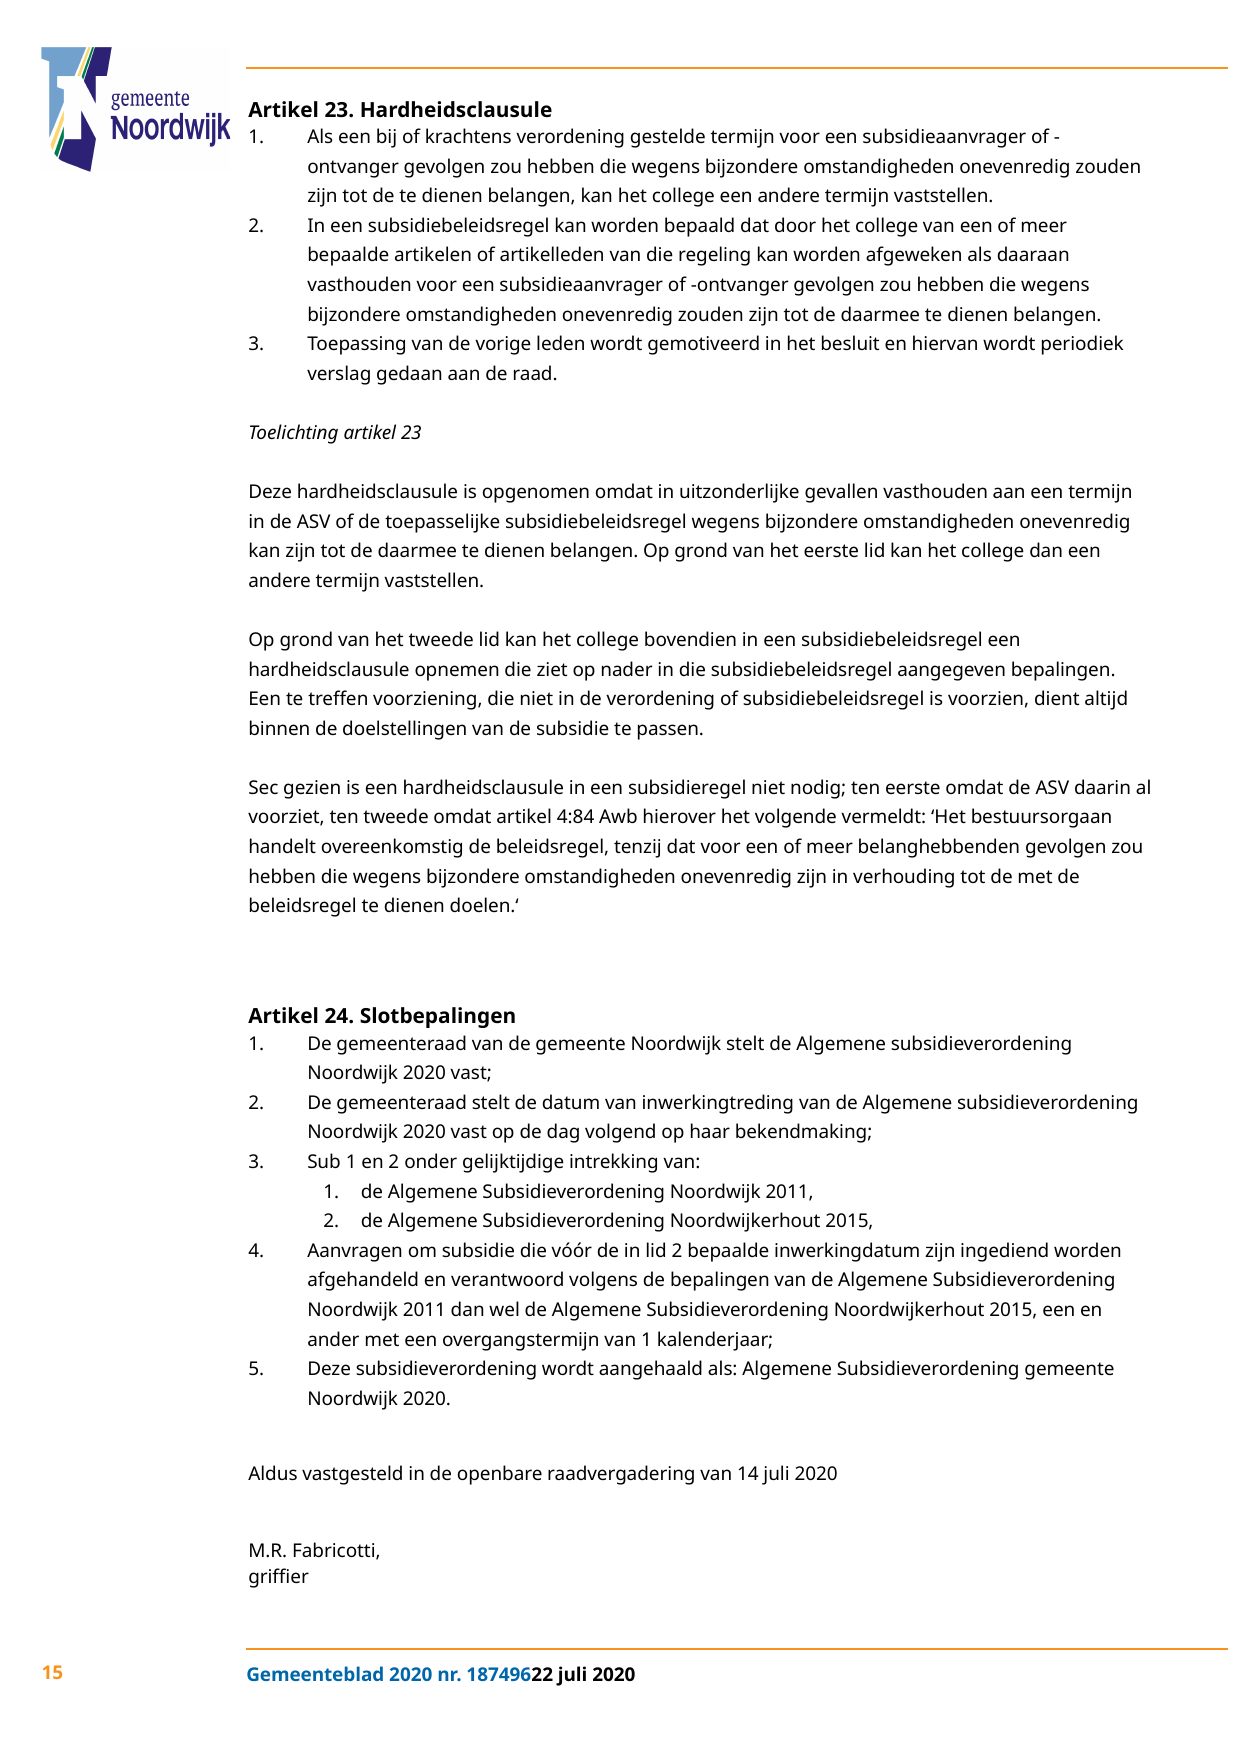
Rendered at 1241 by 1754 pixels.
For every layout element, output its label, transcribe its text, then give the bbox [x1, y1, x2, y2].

table_header Toelichting artikel 23 Deze hardheidsclausule is opgenomen omdat in uitzonderlijke gevallen vasthouden aan een termijn in de ASV of de toepasselijke subsidiebeleidsregel wegens bijzondere omstandigheden onevenredig kan zijn tot de daarmee te dienen belangen. Op grond van het eerste lid kan het college dan een andere termijn vaststellen. Op grond van het tweede lid kan het college bovendien in een subsidiebeleidsregel een hardheidsclausule opnemen die ziet op nader in die subsidiebeleidsregel aangegeven bepalingen. Een te treffen voorziening, die niet in de verordening of subsidiebeleidsregel is voorzien, dient altijd binnen de doelstellingen van de subsidie te passen. Sec gezien is een hardheidsclausule in een subsidieregel niet nodig; ten eerste omdat de ASV daarin al voorziet, ten tweede omdat artikel 4:84 Awb hierover het volgende vermeldt: ‘Het bestuursorgaan handelt overeenkomstig de beleidsregel, tenzij dat voor een of meer belanghebbenden gevolgen zou hebben die wegens bijzondere omstandigheden onevenredig zijn in verhouding tot de met de beleidsregel te dienen doelen.‘ [248, 419, 1152, 918]
list de Algemene Subsidieverordening Noordwijkerhout 2015, [323, 1207, 1152, 1233]
list De gemeenteraad van de gemeente Noordwijk stelt de Algemene subsidieverordening Noordwijk 2020 vast; [248, 1030, 1152, 1085]
list Deze subsidieverordening wordt aangehaald als: Algemene Subsidieverordening gemeente Noordwijk 2020. [248, 1355, 1152, 1411]
picture [41, 47, 231, 172]
text Artikel 24. Slotbepalingen [248, 1001, 1152, 1030]
list In een subsidiebeleidsregel kan worden bepaald dat door het college van een of meer bepaalde artikelen of artikelleden van die regeling kan worden afgeweken als daaraan vasthouden voor een subsidieaanvrager of -ontvanger gevolgen zou hebben die wegens bijzondere omstandigheden onevenredig zouden zijn tot de daarmee te dienen belangen. [248, 212, 1152, 326]
list Sub 1 en 2 onder gelijktijdige intrekking van: [248, 1148, 1152, 1174]
list Als een bij of krachtens verordening gestelde termijn voor een subsidieaanvrager of -ontvanger gevolgen zou hebben die wegens bijzondere omstandigheden onevenredig zouden zijn tot de te dienen belangen, kan het college een andere termijn vaststellen. [248, 123, 1152, 208]
list de Algemene Subsidieverordening Noordwijk 2011, [323, 1178, 1152, 1203]
text Aldus vastgesteld in de openbare raadvergadering van 14 juli 2020 [248, 1460, 1152, 1486]
text Artikel 23. Hardheidsclausule [248, 95, 1152, 123]
list De gemeenteraad stelt de datum van inwerkingtreding van de Algemene subsidieverordening Noordwijk 2020 vast op de dag volgend op haar bekendmaking; [248, 1089, 1152, 1144]
text griffier [248, 1563, 1152, 1589]
list Toepassing van de vorige leden wordt gemotiveerd in het besluit en hiervan wordt periodiek verslag gedaan aan de raad. [248, 330, 1152, 386]
list Aanvragen om subsidie die vóór de in lid 2 bepaalde inwerkingdatum zijn ingediend worden afgehandeld en verantwoord volgens de bepalingen van de Algemene Subsidieverordening Noordwijk 2011 dan wel de Algemene Subsidieverordening Noordwijkerhout 2015, een en ander met een overgangstermijn van 1 kalenderjaar; [248, 1237, 1152, 1351]
text M.R. Fabricotti, [248, 1537, 1152, 1563]
